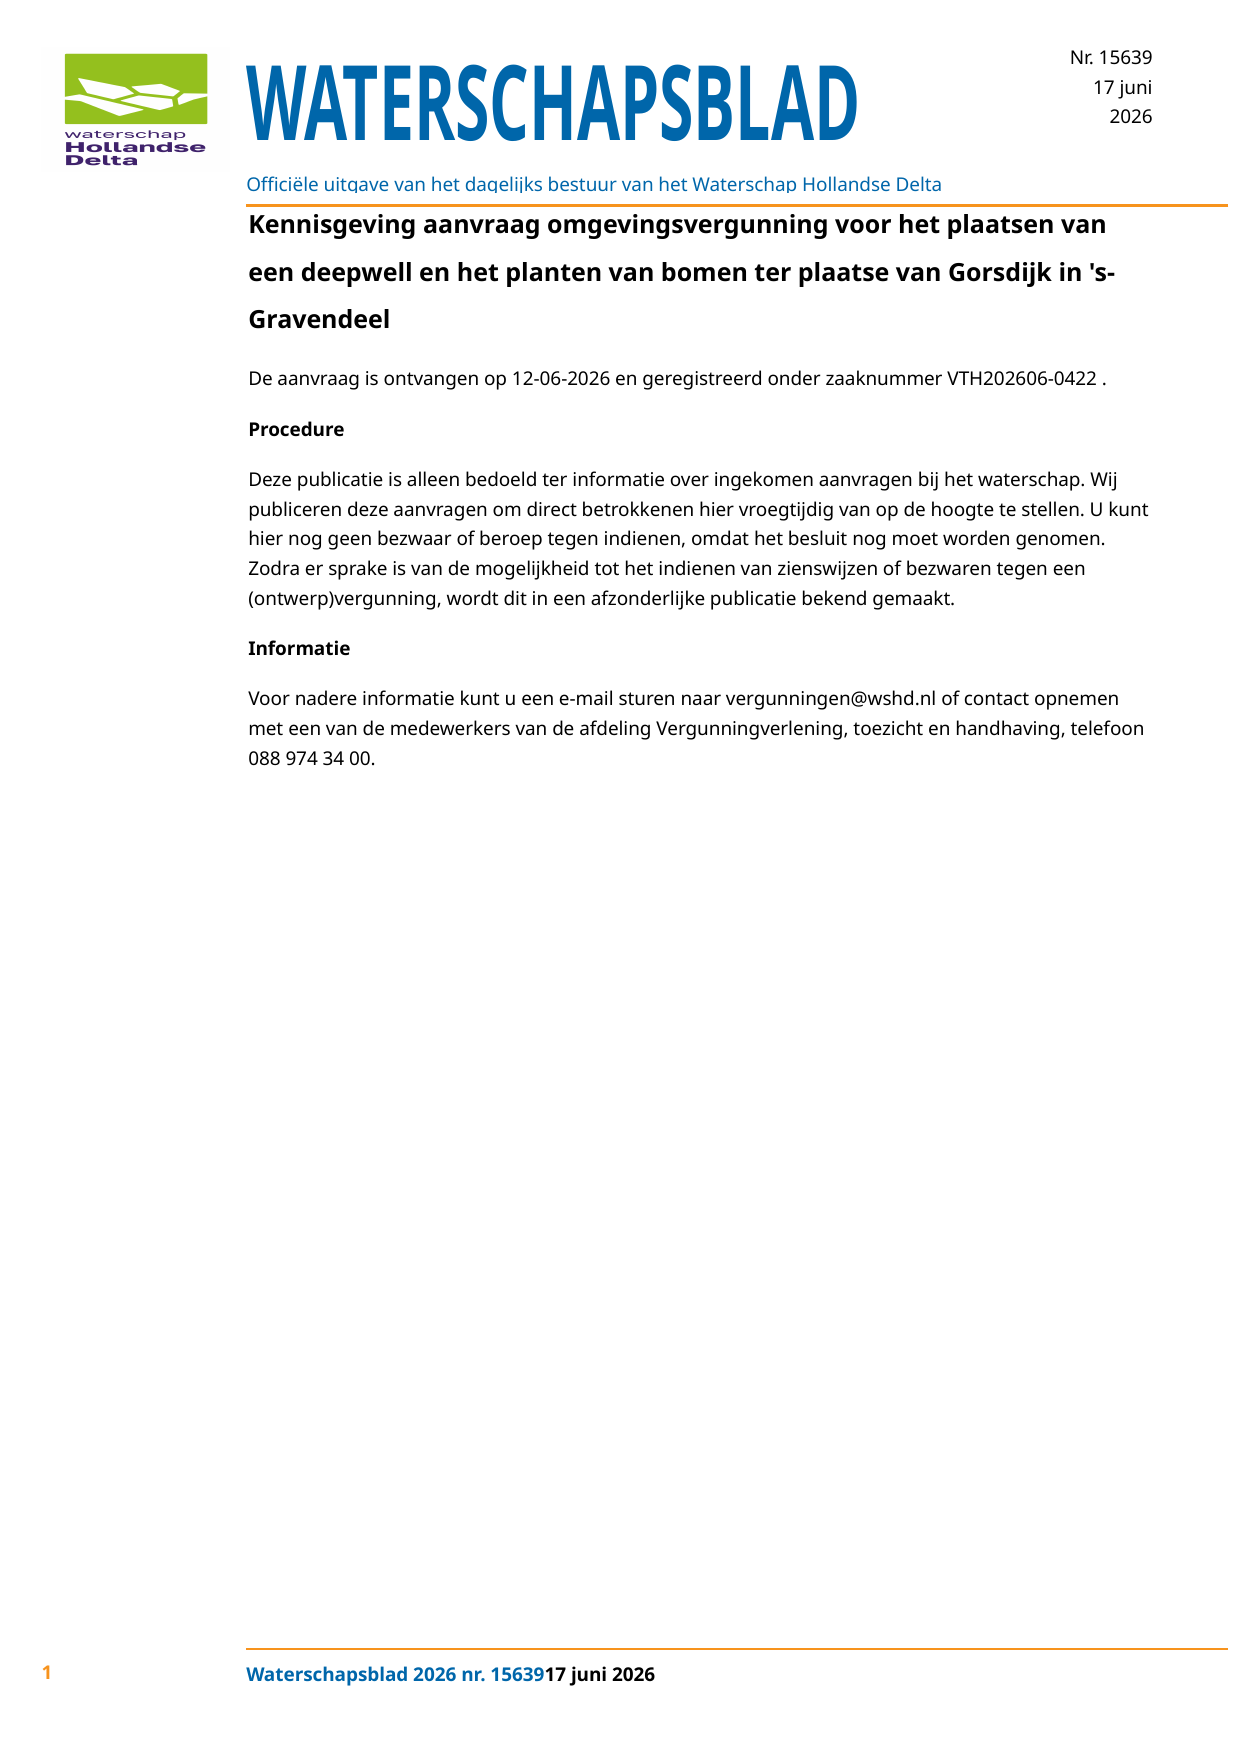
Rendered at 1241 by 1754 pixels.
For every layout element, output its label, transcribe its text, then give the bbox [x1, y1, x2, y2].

text Procedure [248, 416, 1152, 442]
text Informatie [248, 635, 1152, 661]
text Deze publicatie is alleen bedoeld ter informatie over ingekomen aanvragen bij het waterschap. Wij publiceren deze aanvragen om direct betrokkenen hier vroegtijdig van op de hoogte te stellen. U kunt hier nog geen bezwaar of beroep tegen indienen, omdat het besluit nog moet worden genomen. Zodra er sprake is van de mogelijkheid tot het indienen van zienswijzen of bezwaren tegen een (ontwerp)vergunning, wordt dit in een afzonderlijke publicatie bekend gemaakt. [248, 466, 1152, 610]
text De aanvraag is ontvangen op 12-06-2026 en geregistreerd onder zaaknummer VTH202606-0422 . [248, 366, 1152, 391]
text Kennisgeving aanvraag omgevingsvergunning voor het plaatsen van een deepwell en het planten van bomen ter plaatse van Gorsdijk in 's-Gravendeel [248, 207, 1152, 336]
picture [41, 47, 231, 172]
text Voor nadere informatie kunt u een e-mail sturen naar vergunningen@wshd.nl of contact opnemen met een van de medewerkers van de afdeling Vergunningverlening, toezicht en handhaving, telefoon 088 974 34 00. [248, 686, 1152, 770]
